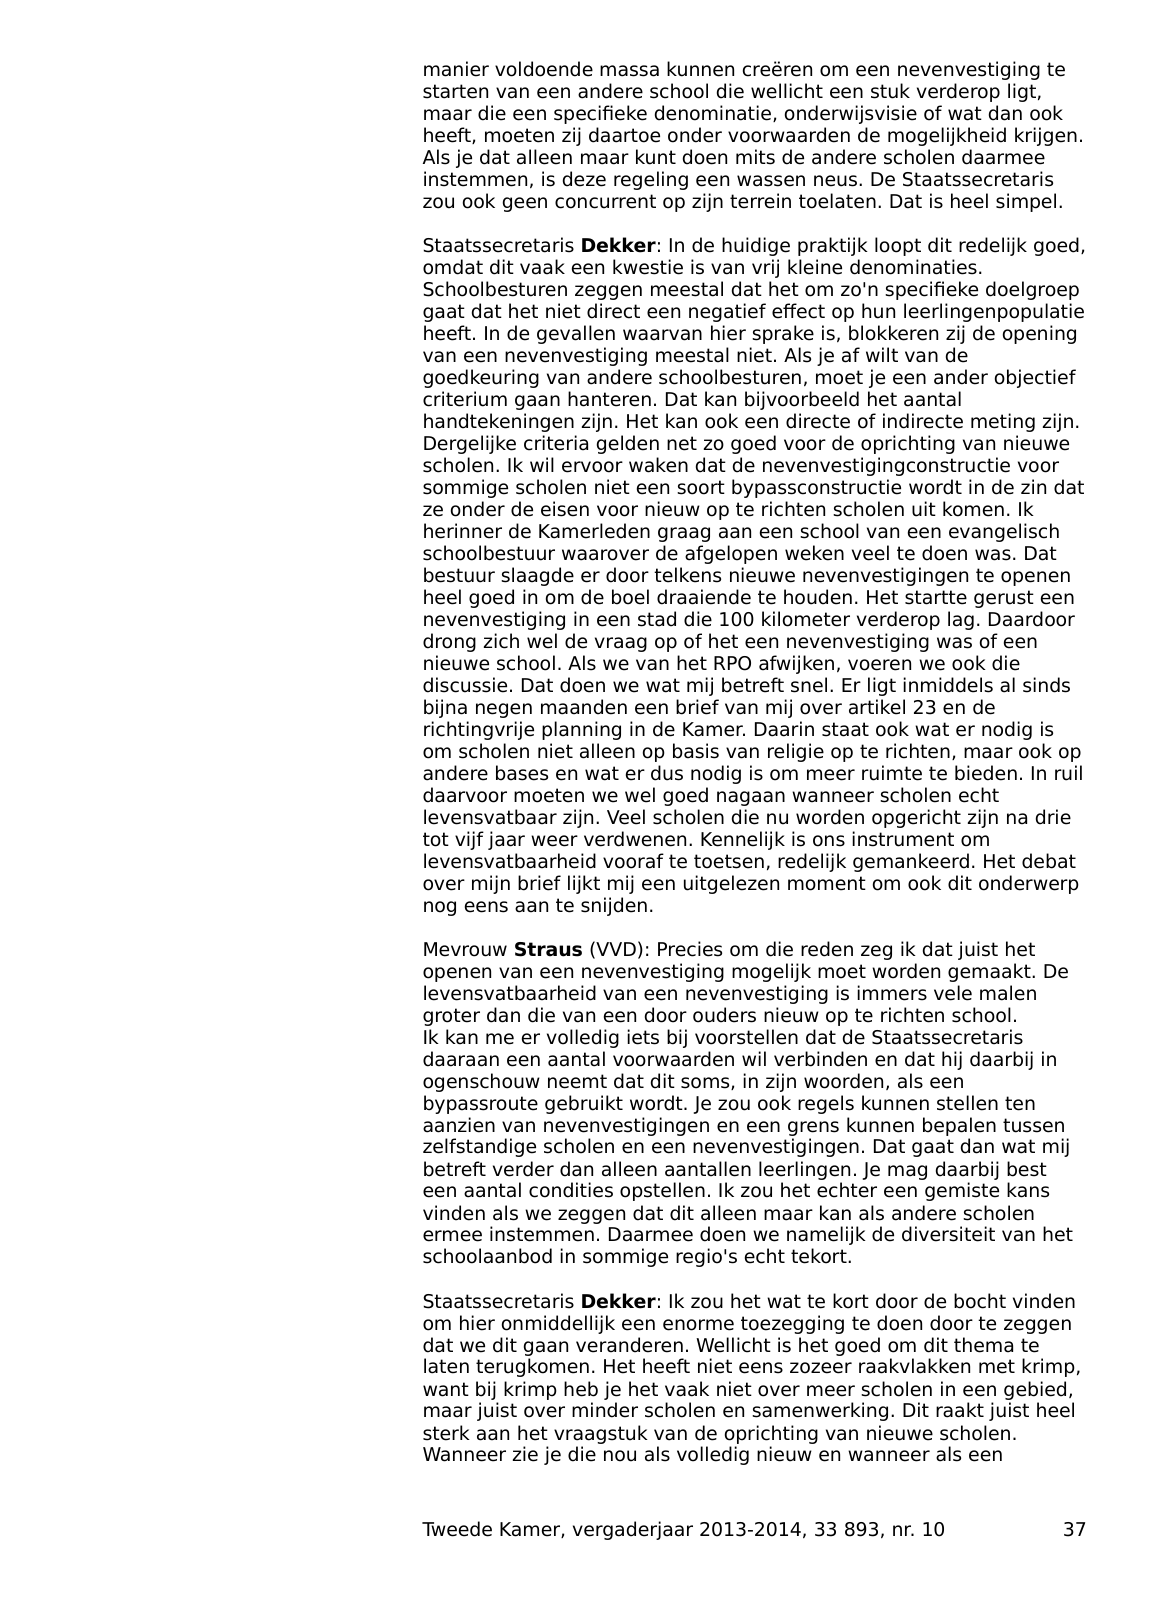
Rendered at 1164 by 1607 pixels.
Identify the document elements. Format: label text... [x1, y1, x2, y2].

text Ik kan me er volledig iets bij voorstellen dat de Staatssecretaris daaraan een aantal voorwaarden wil verbinden en dat hij daarbij in ogenschouw neemt dat dit soms, in zijn woorden, als een bypassroute gebruikt wordt. Je zou ook regels kunnen stellen ten aanzien van nevenvestigingen en een grens kunnen bepalen tussen zelfstandige scholen en een nevenvestigingen. Dat gaat dan wat mij betreft verder dan alleen aantallen leerlingen. Je mag daarbij best een aantal condities opstellen. Ik zou het echter een gemiste kans vinden als we zeggen dat dit alleen maar kan als andere scholen ermee instemmen. Daarmee doen we namelijk de diversiteit van het schoolaanbod in sommige regio's echt tekort. [422, 1027, 1087, 1268]
text Staatssecretaris Dekker: Ik zou het wat te kort door de bocht vinden om hier onmiddellijk een enorme toezegging te doen door te zeggen dat we dit gaan veranderen. Wellicht is het goed om dit thema te laten terugkomen. Het heeft niet eens zozeer raakvlakken met krimp, want bij krimp heb je het vaak niet over meer scholen in een gebied, maar juist over minder scholen en samenwerking. Dit raakt juist heel sterk aan het vraagstuk van de oprichting van nieuwe scholen. Wanneer zie je die nou als volledig nieuw en wanneer als een [422, 1291, 1087, 1466]
text Mevrouw Straus (VVD): Precies om die reden zeg ik dat juist het openen van een nevenvestiging mogelijk moet worden gemaakt. De levensvatbaarheid van een nevenvestiging is immers vele malen groter dan die van een door ouders nieuw op te richten school. [422, 939, 1087, 1027]
text manier voldoende massa kunnen creëren om een nevenvestiging te starten van een andere school die wellicht een stuk verderop ligt, maar die een specifieke denominatie, onderwijsvisie of wat dan ook heeft, moeten zij daartoe onder voorwaarden de mogelijkheid krijgen. Als je dat alleen maar kunt doen mits de andere scholen daarmee instemmen, is deze regeling een wassen neus. De Staatssecretaris zou ook geen concurrent op zijn terrein toelaten. Dat is heel simpel. [422, 59, 1087, 213]
text Staatssecretaris Dekker: In de huidige praktijk loopt dit redelijk goed, omdat dit vaak een kwestie is van vrij kleine denominaties. Schoolbesturen zeggen meestal dat het om zo'n specifieke doelgroep gaat dat het niet direct een negatief effect op hun leerlingenpopulatie heeft. In de gevallen waarvan hier sprake is, blokkeren zij de opening van een nevenvestiging meestal niet. Als je af wilt van de goedkeuring van andere schoolbesturen, moet je een ander objectief criterium gaan hanteren. Dat kan bijvoorbeeld het aantal handtekeningen zijn. Het kan ook een directe of indirecte meting zijn. Dergelijke criteria gelden net zo goed voor de oprichting van nieuwe scholen. Ik wil ervoor waken dat de nevenvestigingconstructie voor sommige scholen niet een soort bypassconstructie wordt in de zin dat ze onder de eisen voor nieuw op te richten scholen uit komen. Ik herinner de Kamerleden graag aan een school van een evangelisch schoolbestuur waarover de afgelopen weken veel te doen was. Dat bestuur slaagde er door telkens nieuwe nevenvestigingen te openen heel goed in om de boel draaiende te houden. Het startte gerust een nevenvestiging in een stad die 100 kilometer verderop lag. Daardoor drong zich wel de vraag op of het een nevenvestiging was of een nieuwe school. Als we van het RPO afwijken, voeren we ook die discussie. Dat doen we wat mij betreft snel. Er ligt inmiddels al sinds bijna negen maanden een brief van mij over artikel 23 en de richtingvrije planning in de Kamer. Daarin staat ook wat er nodig is om scholen niet alleen op basis van religie op te richten, maar ook op andere bases en wat er dus nodig is om meer ruimte te bieden. In ruil daarvoor moeten we wel goed nagaan wanneer scholen echt levensvatbaar zijn. Veel scholen die nu worden opgericht zijn na drie tot vijf jaar weer verdwenen. Kennelijk is ons instrument om levensvatbaarheid vooraf te toetsen, redelijk gemankeerd. Het debat over mijn brief lijkt mij een uitgelezen moment om ook dit onderwerp nog eens aan te snijden. [422, 235, 1087, 916]
